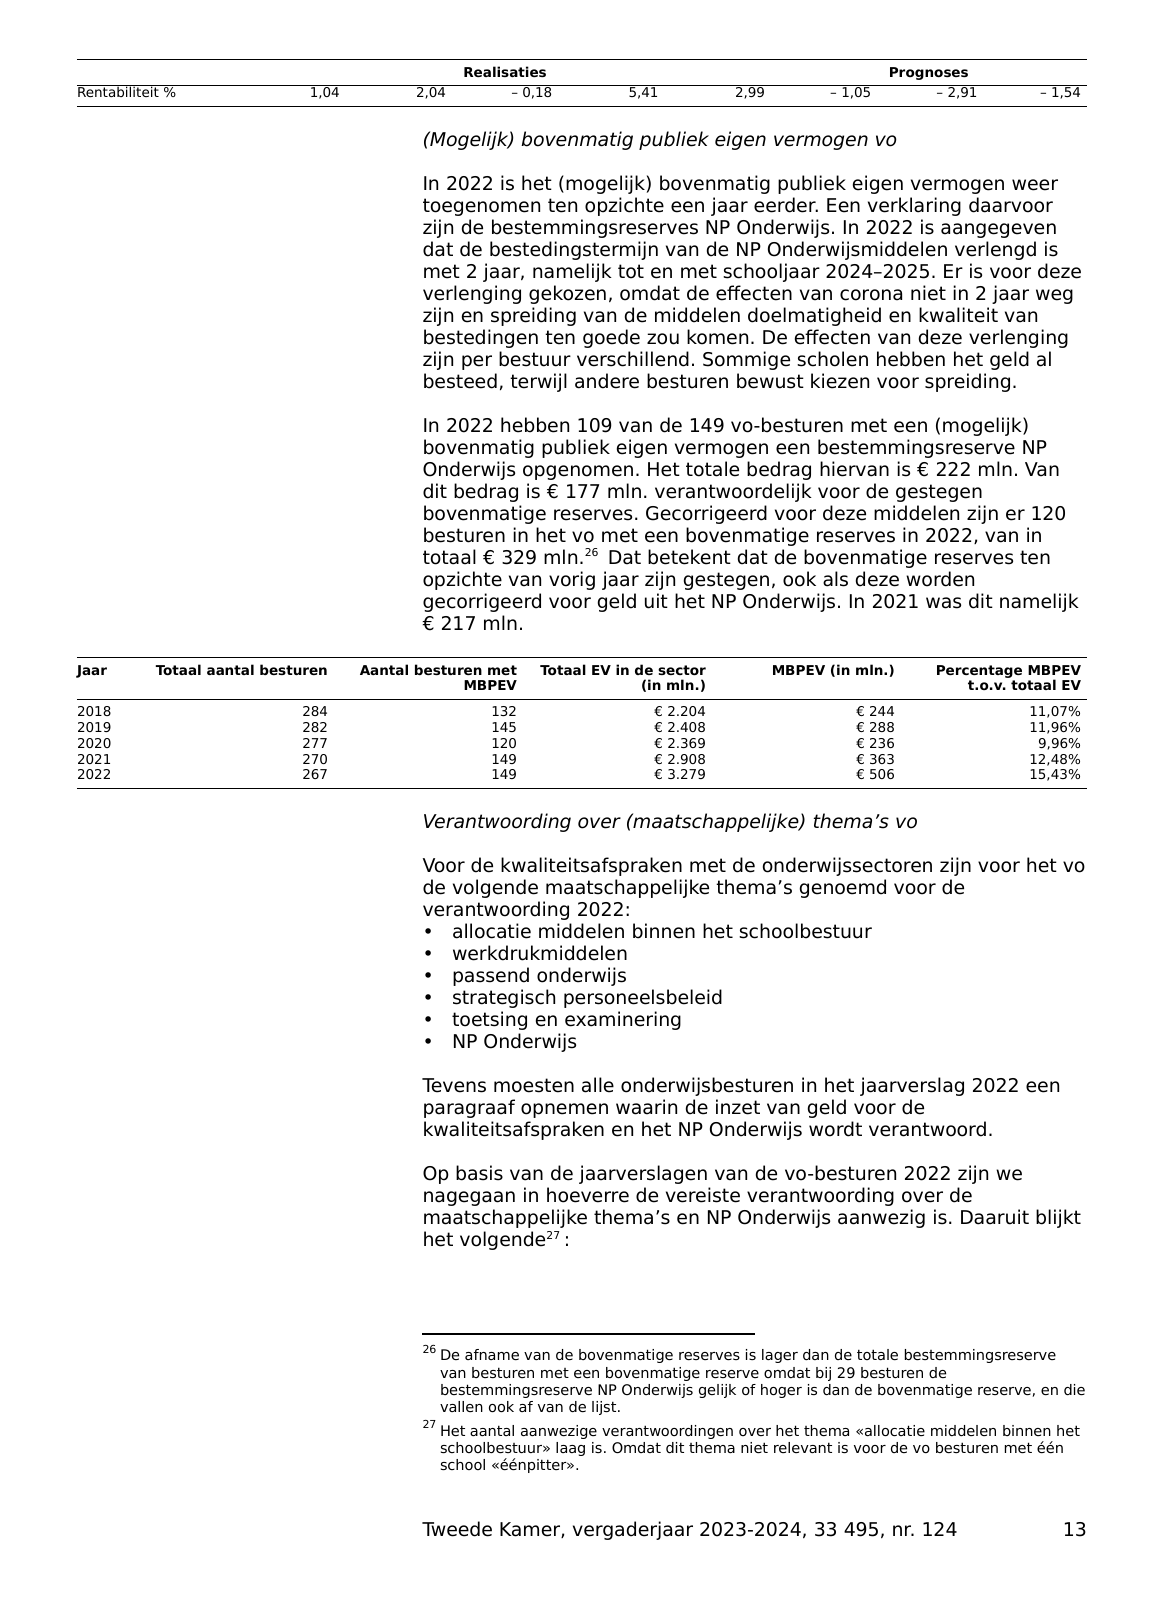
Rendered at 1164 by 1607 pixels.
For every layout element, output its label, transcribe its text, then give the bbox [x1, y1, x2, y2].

table_cell € 2.408 [523, 720, 712, 736]
table_cell 2020 [77, 736, 144, 751]
table_cell € 2.204 [523, 700, 712, 720]
table_header Percentage MBPEV t.o.v. totaal EV [901, 658, 1087, 698]
table_cell 1,04 [239, 86, 345, 106]
table_cell € 3.279 [523, 767, 712, 788]
table_cell € 2.908 [523, 751, 712, 767]
text Tevens moesten alle onderwijsbesturen in het jaarverslag 2022 een paragraaf opnemen waarin de inzet van geld voor de kwaliteitsafspraken en het NP Onderwijs wordt verantwoord. [422, 1075, 1087, 1141]
table_cell 2021 [77, 751, 144, 767]
table_header Jaar [77, 658, 144, 698]
table_cell € 288 [712, 720, 901, 736]
table_cell € 236 [712, 736, 901, 751]
text Voor de kwaliteitsafspraken met de onderwijssectoren zijn voor het vo de volgende maatschappelijke thema’s genoemd voor de verantwoording 2022: [422, 855, 1087, 921]
subtitle (Mogelijk) bovenmatig publiek eigen vermogen vo [422, 129, 1087, 151]
text • toetsing en examinering [422, 1009, 1087, 1031]
table_cell 12,48% [901, 751, 1087, 767]
table_header Prognoses [771, 60, 1087, 85]
text • passend onderwijs [422, 965, 1087, 987]
table_cell 2022 [77, 767, 144, 788]
table_cell 15,43% [901, 767, 1087, 788]
table_cell – 1,54 [983, 86, 1087, 106]
table_cell € 506 [712, 767, 901, 788]
table_cell 11,07% [901, 700, 1087, 720]
table_cell – 1,05 [771, 86, 877, 106]
table_cell Rentabiliteit % [77, 86, 239, 106]
table_cell € 363 [712, 751, 901, 767]
text • allocatie middelen binnen het schoolbestuur [422, 921, 1087, 943]
table_cell – 0,18 [452, 86, 558, 106]
text In 2022 is het (mogelijk) bovenmatig publiek eigen vermogen weer toegenomen ten opzichte een jaar eerder. Een verklaring daarvoor zijn de bestemmingsreserves NP Onderwijs. In 2022 is aangegeven dat de bestedingstermijn van de NP Onderwijsmiddelen verlengd is met 2 jaar, namelijk tot en met schooljaar 2024–2025. Er is voor deze verlenging gekozen, omdat de effecten van corona niet in 2 jaar weg zijn en spreiding van de middelen doelmatigheid en kwaliteit van bestedingen ten goede zou komen. De effecten van deze verlenging zijn per bestuur verschillend. Sommige scholen hebben het geld al besteed, terwijl andere besturen bewust kiezen voor spreiding. [422, 173, 1087, 393]
table_cell 2019 [77, 720, 144, 736]
subtitle Verantwoording over (maatschappelijke) thema’s vo [422, 811, 1087, 833]
table_header Totaal aantal besturen [145, 658, 334, 698]
table_cell 149 [334, 767, 523, 788]
table_cell 9,96% [901, 736, 1087, 751]
table_header Aantal besturen met MBPEV [334, 658, 523, 698]
table_cell 2018 [77, 700, 144, 720]
table_header MBPEV (in mln.) [712, 658, 901, 698]
table_cell € 244 [712, 700, 901, 720]
text • NP Onderwijs [422, 1031, 1087, 1053]
table_cell 2,04 [345, 86, 452, 106]
table_cell € 2.369 [523, 736, 712, 751]
table_header [77, 60, 239, 85]
table_cell 132 [334, 700, 523, 720]
table_header Totaal EV in de sector (in mln.) [523, 658, 712, 698]
table_cell 284 [145, 700, 334, 720]
table_cell 267 [145, 767, 334, 788]
table_cell 145 [334, 720, 523, 736]
table_cell 270 [145, 751, 334, 767]
table_header Realisaties [239, 60, 771, 85]
table_cell – 2,91 [877, 86, 983, 106]
text De afname van de bovenmatige reserves is lager dan de totale bestemmingsreserve van besturen met een bovenmatige reserve omdat bij 29 besturen de bestemmingsreserve NP Onderwijs gelijk of hoger is dan de bovenmatige reserve, en die vallen ook af van de lijst. [422, 1343, 1087, 1416]
text Op basis van de jaarverslagen van de vo-besturen 2022 zijn we nagegaan in hoeverre de vereiste verantwoording over de maatschappelijke thema’s en NP Onderwijs aanwezig is. Daaruit blijkt het volgende: [422, 1163, 1087, 1251]
table_cell 5,41 [558, 86, 664, 106]
text • strategisch personeelsbeleid [422, 987, 1087, 1009]
table_cell 2,99 [664, 86, 771, 106]
table_cell 120 [334, 736, 523, 751]
text Het aantal aanwezige verantwoordingen over het thema «allocatie middelen binnen het schoolbestuur» laag is. Omdat dit thema niet relevant is voor de vo besturen met één school «éénpitter». [422, 1418, 1087, 1474]
text In 2022 hebben 109 van de 149 vo-besturen met een (mogelijk) bovenmatig publiek eigen vermogen een bestemmingsreserve NP Onderwijs opgenomen. Het totale bedrag hiervan is € 222 mln. Van dit bedrag is € 177 mln. verantwoordelijk voor de gestegen bovenmatige reserves. Gecorrigeerd voor deze middelen zijn er 120 besturen in het vo met een bovenmatige reserves in 2022, van in totaal € 329 mln. Dat betekent dat de bovenmatige reserves ten opzichte van vorig jaar zijn gestegen, ook als deze worden gecorrigeerd voor geld uit het NP Onderwijs. In 2021 was dit namelijk € 217 mln. [422, 415, 1087, 635]
text • werkdrukmiddelen [422, 943, 1087, 965]
table_cell 277 [145, 736, 334, 751]
table_cell 282 [145, 720, 334, 736]
table_cell 149 [334, 751, 523, 767]
table_cell 11,96% [901, 720, 1087, 736]
